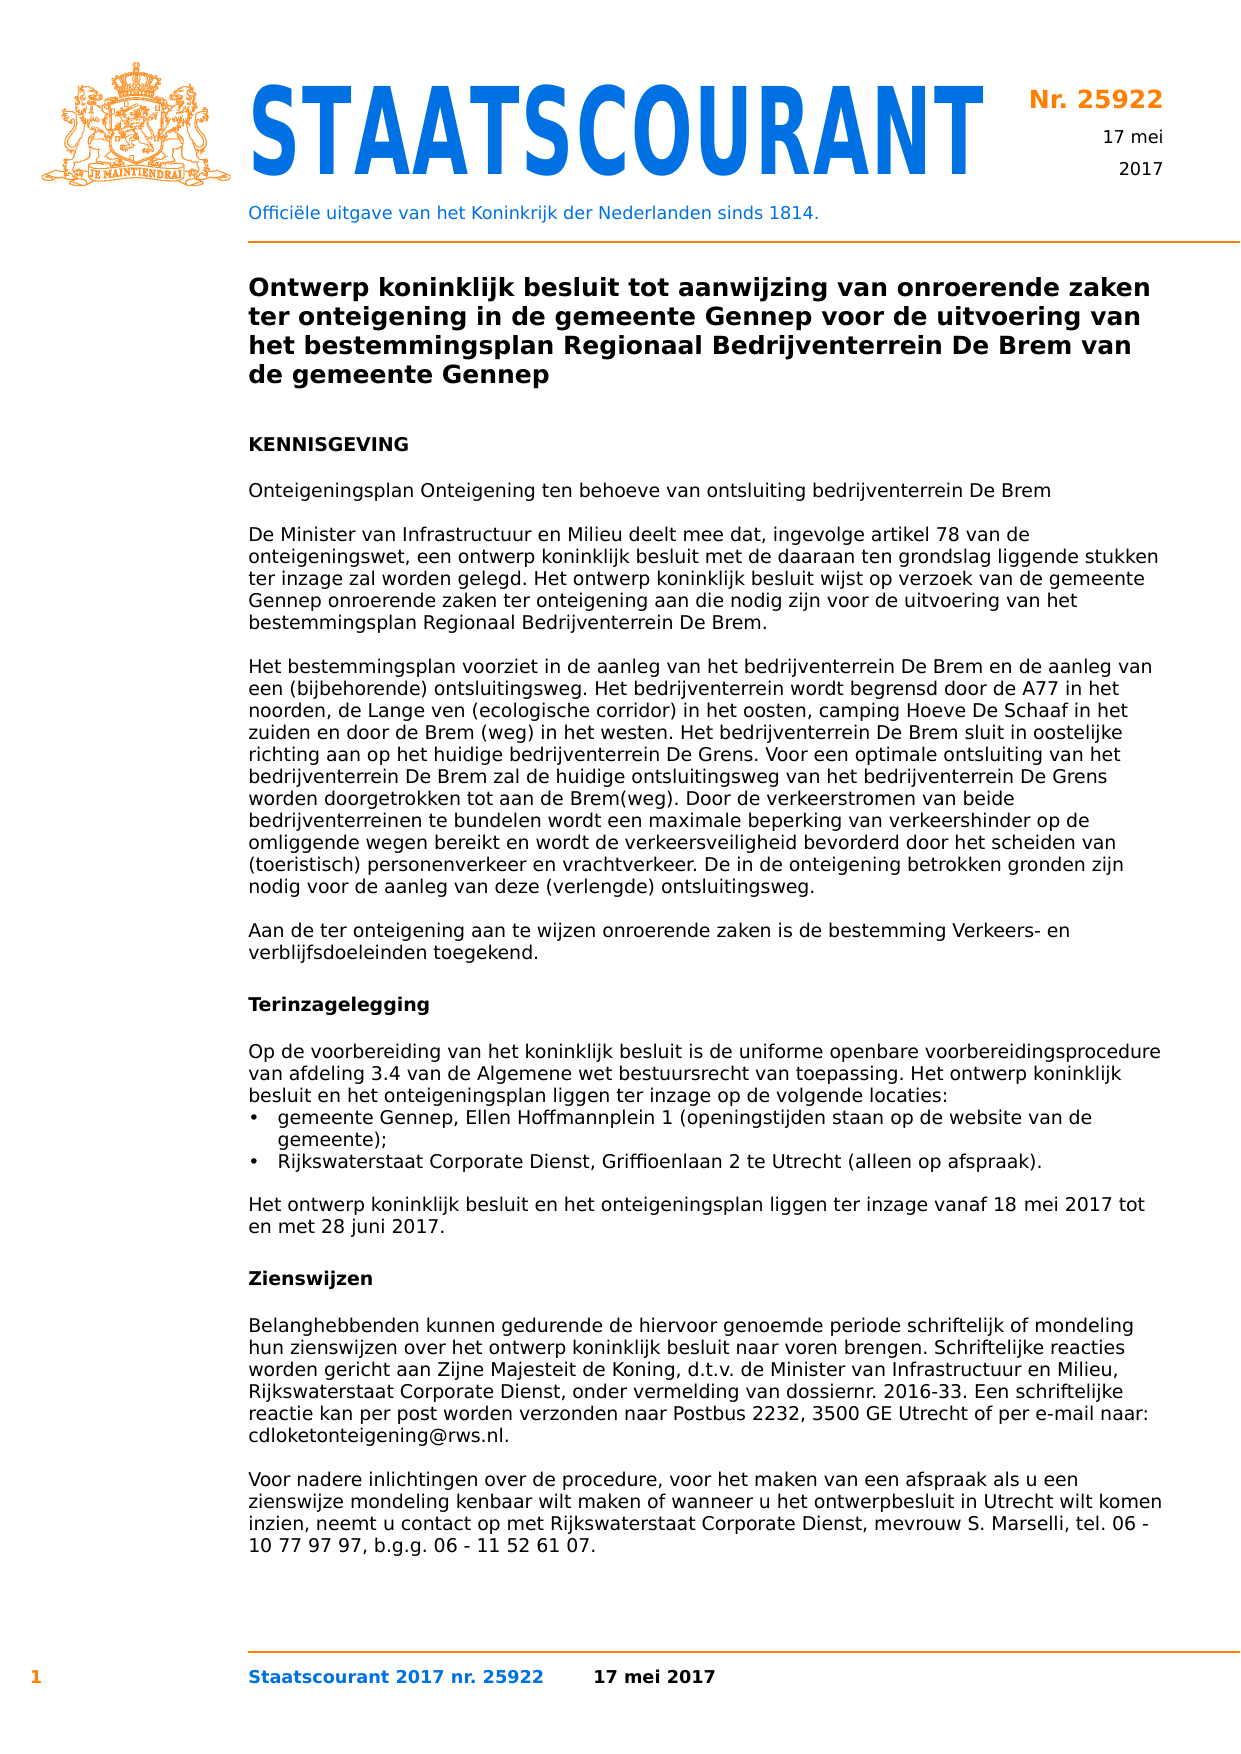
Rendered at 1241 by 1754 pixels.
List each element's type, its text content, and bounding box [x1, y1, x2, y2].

text • gemeente Gennep, Ellen Hoffmannplein 1 (openingstijden staan op de website van de gemeente); [248, 1107, 1163, 1151]
table_header STAATSCOURANT [248, 62, 998, 203]
text Onteigeningsplan Onteigening ten behoeve van ontsluiting bedrijventerrein De Brem [248, 480, 1163, 502]
subtitle Ontwerp koninklijk besluit tot aanwijzing van onroerende zaken ter onteigening in de gemeente Gennep voor de uitvoering van het bestemmingsplan Regionaal Bedrijventerrein De Brem van de gemeente Gennep [248, 273, 1163, 390]
text De Minister van Infrastructuur en Milieu deelt mee dat, ingevolge artikel 78 van de onteigeningswet, een ontwerp koninklijk besluit met de daaraan ten grondslag liggende stukken ter inzage zal worden gelegd. Het ontwerp koninklijk besluit wijst op verzoek van de gemeente Gennep onroerende zaken ter onteigening aan die nodig zijn voor de uitvoering van het bestemmingsplan Regionaal Bedrijventerrein De Brem. [248, 524, 1163, 634]
text Het ontwerp koninklijk besluit en het onteigeningsplan liggen ter inzage vanaf 18 mei 2017 tot en met 28 juni 2017. [248, 1194, 1163, 1238]
subtitle Zienswijzen [248, 1268, 1163, 1290]
text Belanghebbenden kunnen gedurende de hiervoor genoemde periode schriftelijk of mondeling hun zienswijzen over het ontwerp koninklijk besluit naar voren brengen. Schriftelijke reacties worden gericht aan Zijne Majesteit de Koning, d.t.v. de Minister van Infrastructuur en Milieu, Rijkswaterstaat Corporate Dienst, onder vermelding van dossiernr. 2016-33. Een schriftelijke reactie kan per post worden verzonden naar Postbus 2232, 3500 GE Utrecht of per e-mail naar: cdloketonteigening@rws.nl. [248, 1315, 1163, 1447]
subtitle KENNISGEVING [248, 433, 1163, 455]
picture [41, 62, 231, 186]
table_cell 2017 [998, 153, 1240, 203]
text • Rijkswaterstaat Corporate Dienst, Griffioenlaan 2 te Utrecht (alleen op afspraak). [248, 1151, 1163, 1172]
text Op de voorbereiding van het koninklijk besluit is de uniforme openbare voorbereidingsprocedure van afdeling 3.4 van de Algemene wet bestuursrecht van toepassing. Het ontwerp koninklijk besluit en het onteigeningsplan liggen ter inzage op de volgende locaties: [248, 1041, 1163, 1107]
text Aan de ter onteigening aan te wijzen onroerende zaken is de bestemming Verkeers- en verblijfsdoeleinden toegekend. [248, 920, 1163, 964]
table_header [25, 62, 248, 241]
text Voor nadere inlichtingen over de procedure, voor het maken van een afspraak als u een zienswijze mondeling kenbaar wilt maken of wanneer u het ontwerpbesluit in Utrecht wilt komen inzien, neemt u contact op met Rijkswaterstaat Corporate Dienst, mevrouw S. Marselli, tel. 06 - 10 77 97 97, b.g.g. 06 - 11 52 61 07. [248, 1469, 1163, 1557]
table_cell Officiële uitgave van het Koninkrijk der Nederlanden sinds 1814. [248, 203, 1240, 241]
table_header Nr. 25922 [998, 62, 1240, 121]
text Het bestemmingsplan voorziet in de aanleg van het bedrijventerrein De Brem en de aanleg van een (bijbehorende) ontsluitingsweg. Het bedrijventerrein wordt begrensd door de A77 in het noorden, de Lange ven (ecologische corridor) in het oosten, camping Hoeve De Schaaf in het zuiden en door de Brem (weg) in het westen. Het bedrijventerrein De Brem sluit in oostelijke richting aan op het huidige bedrijventerrein De Grens. Voor een optimale ontsluiting van het bedrijventerrein De Brem zal de huidige ontsluitingsweg van het bedrijventerrein De Grens worden doorgetrokken tot aan de Brem(weg). Door de verkeerstromen van beide bedrijventerreinen te bundelen wordt een maximale beperking van verkeershinder op de omliggende wegen bereikt en wordt de verkeersveiligheid bevorderd door het scheiden van (toeristisch) personenverkeer en vrachtverkeer. De in de onteigening betrokken gronden zijn nodig voor de aanleg van deze (verlengde) ontsluitingsweg. [248, 656, 1163, 898]
table_cell 17 mei [998, 121, 1240, 153]
subtitle Terinzagelegging [248, 994, 1163, 1016]
